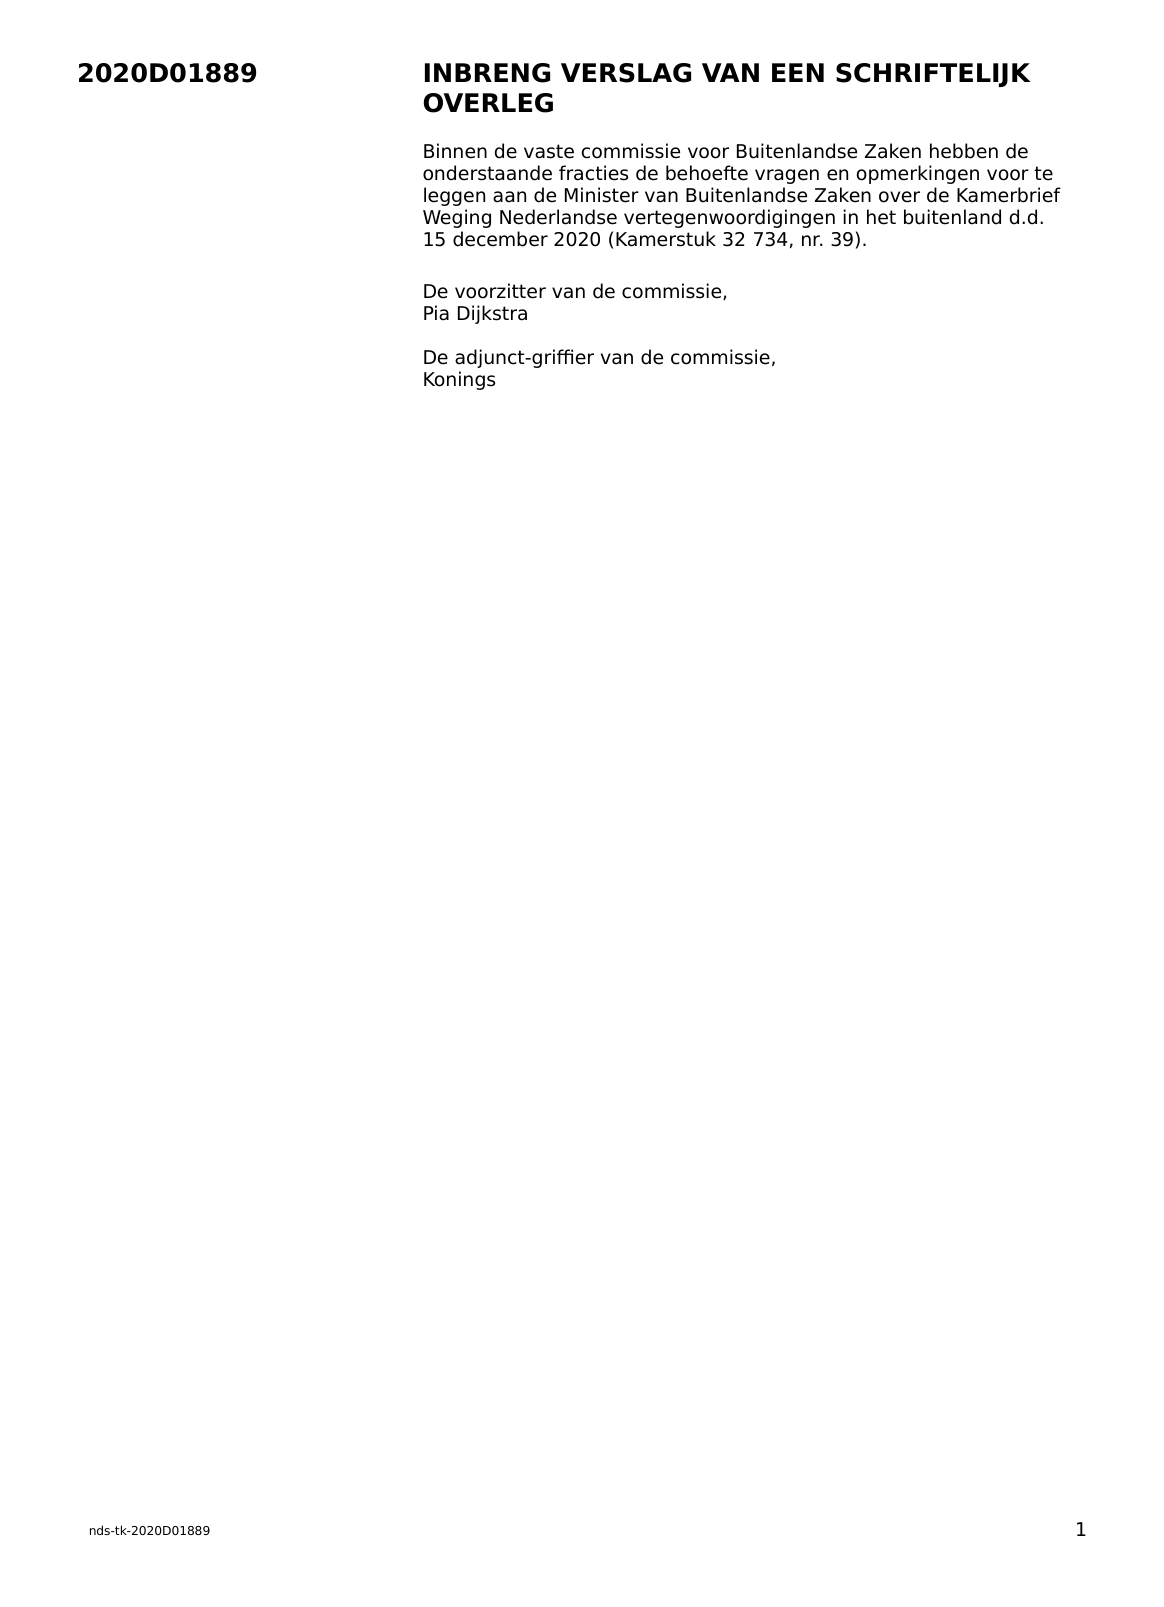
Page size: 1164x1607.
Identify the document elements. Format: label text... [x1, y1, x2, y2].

text nds-tk-2020D01889 [88, 1524, 323, 1538]
text 2020D01889 INBRENG VERSLAG VAN EEN SCHRIFTELIJK OVERLEG [77, 59, 1087, 118]
text De voorzitter van de commissie, Pia Dijkstra [422, 281, 1087, 324]
text Binnen de vaste commissie voor Buitenlandse Zaken hebben de onderstaande fracties de behoefte vragen en opmerkingen voor te leggen aan de Minister van Buitenlandse Zaken over de Kamerbrief Weging Nederlandse vertegenwoordigingen in het buitenland d.d. 15 december 2020 (Kamerstuk 32 734, nr. 39). [422, 141, 1087, 251]
text De adjunct-griffier van de commissie, Konings [422, 347, 1087, 391]
